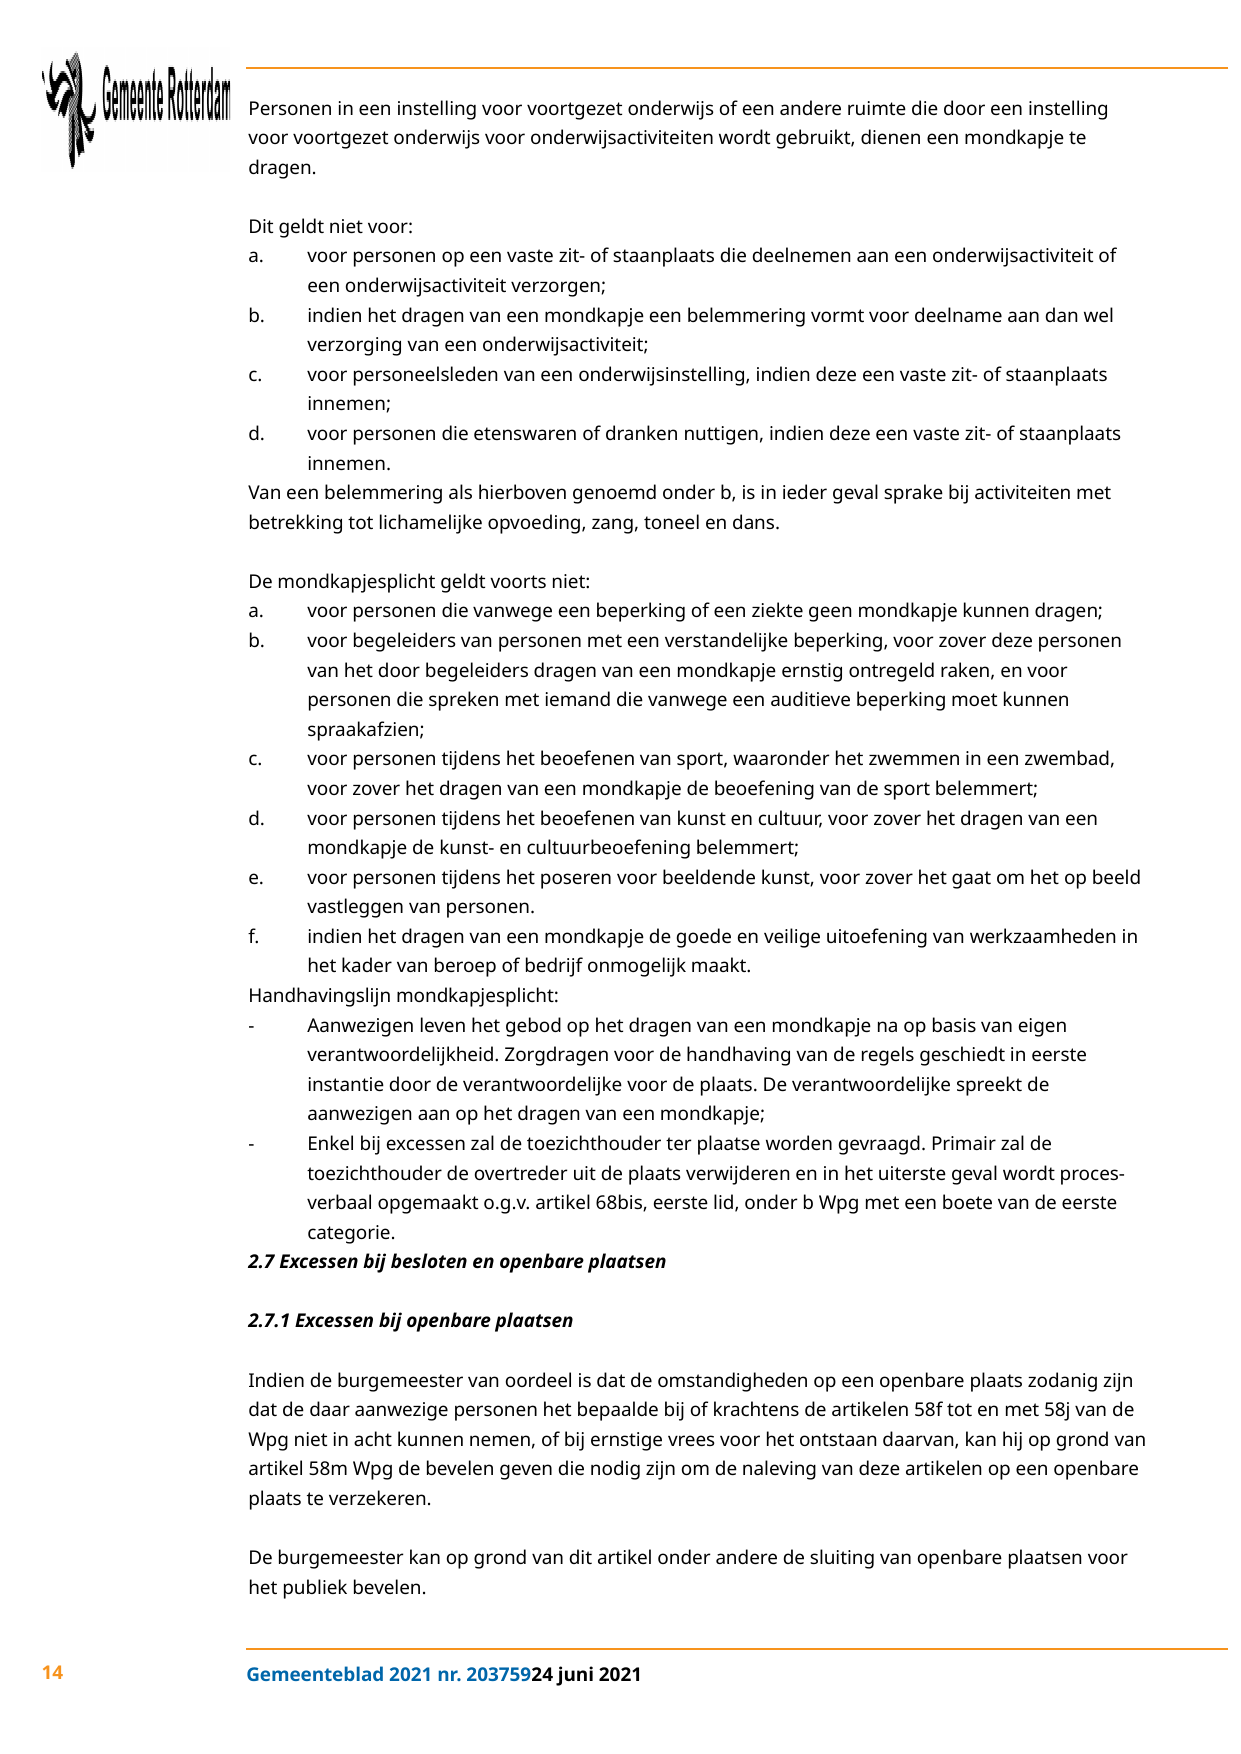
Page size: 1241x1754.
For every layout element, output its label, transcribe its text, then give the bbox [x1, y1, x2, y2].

list indien het dragen van een mondkapje een belemmering vormt voor deelname aan dan wel verzorging van een onderwijsactiviteit; [248, 302, 1152, 357]
list voor personen tijdens het poseren voor beeldende kunst, voor zover het gaat om het op beeld vastleggen van personen. [248, 864, 1152, 919]
text De burgemeester kan op grond van dit artikel onder andere de sluiting van openbare plaatsen voor het publiek bevelen. [248, 1544, 1152, 1600]
list indien het dragen van een mondkapje de goede en veilige uitoefening van werkzaamheden in het kader van beroep of bedrijf onmogelijk maakt. [248, 923, 1152, 978]
text 2.7.1 Excessen bij openbare plaatsen [248, 1308, 1152, 1333]
list Aanwezigen leven het gebod op het dragen van een mondkapje na op basis van eigen verantwoordelijkheid. Zorgdragen voor de handhaving van de regels geschiedt in eerste instantie door de verantwoordelijke voor de plaats. De verantwoordelijke spreekt de aanwezigen aan op het dragen van een mondkapje; [248, 1012, 1152, 1126]
list voor personen tijdens het beoefenen van kunst en cultuur, voor zover het dragen van een mondkapje de kunst- en cultuurbeoefening belemmert; [248, 805, 1152, 860]
list Enkel bij excessen zal de toezichthouder ter plaatse worden gevraagd. Primair zal de toezichthouder de overtreder uit de plaats verwijderen en in het uiterste geval wordt proces-verbaal opgemaakt o.g.v. artikel 68bis, eerste lid, onder b Wpg met een boete van de eerste categorie. [248, 1130, 1152, 1245]
list voor personen op een vaste zit- of staanplaats die deelnemen aan een onderwijsactiviteit of een onderwijsactiviteit verzorgen; [248, 243, 1152, 298]
list voor personen die etenswaren of dranken nuttigen, indien deze een vaste zit- of staanplaats innemen. [248, 420, 1152, 476]
text Personen in een instelling voor voortgezet onderwijs of een andere ruimte die door een instelling voor voortgezet onderwijs voor onderwijsactiviteiten wordt gebruikt, dienen een mondkapje te dragen. [248, 95, 1152, 180]
text Van een belemmering als hierboven genoemd onder b, is in ieder geval sprake bij activiteiten met betrekking tot lichamelijke opvoeding, zang, toneel en dans. [248, 479, 1152, 535]
list voor begeleiders van personen met een verstandelijke beperking, voor zover deze personen van het door begeleiders dragen van een mondkapje ernstig ontregeld raken, en voor personen die spreken met iemand die vanwege een auditieve beperking moet kunnen spraakafzien; [248, 627, 1152, 742]
text Indien de burgemeester van oordeel is dat de omstandigheden op een openbare plaats zodanig zijn dat de daar aanwezige personen het bepaalde bij of krachtens de artikelen 58f tot en met 58j van de Wpg niet in acht kunnen nemen, of bij ernstige vrees voor het ontstaan daarvan, kan hij op grond van artikel 58m Wpg de bevelen geven die nodig zijn om de naleving van deze artikelen op een openbare plaats te verzekeren. [248, 1367, 1152, 1511]
list voor personeelsleden van een onderwijsinstelling, indien deze een vaste zit- of staanplaats innemen; [248, 361, 1152, 416]
picture [41, 47, 231, 172]
text Dit geldt niet voor: [248, 213, 1152, 239]
text De mondkapjesplicht geldt voorts niet: [248, 568, 1152, 594]
list voor personen tijdens het beoefenen van sport, waaronder het zwemmen in een zwembad, voor zover het dragen van een mondkapje de beoefening van de sport belemmert; [248, 746, 1152, 801]
list voor personen die vanwege een beperking of een ziekte geen mondkapje kunnen dragen; [248, 598, 1152, 623]
text Handhavingslijn mondkapjesplicht: [248, 982, 1152, 1008]
text 2.7 Excessen bij besloten en openbare plaatsen [248, 1248, 1152, 1274]
